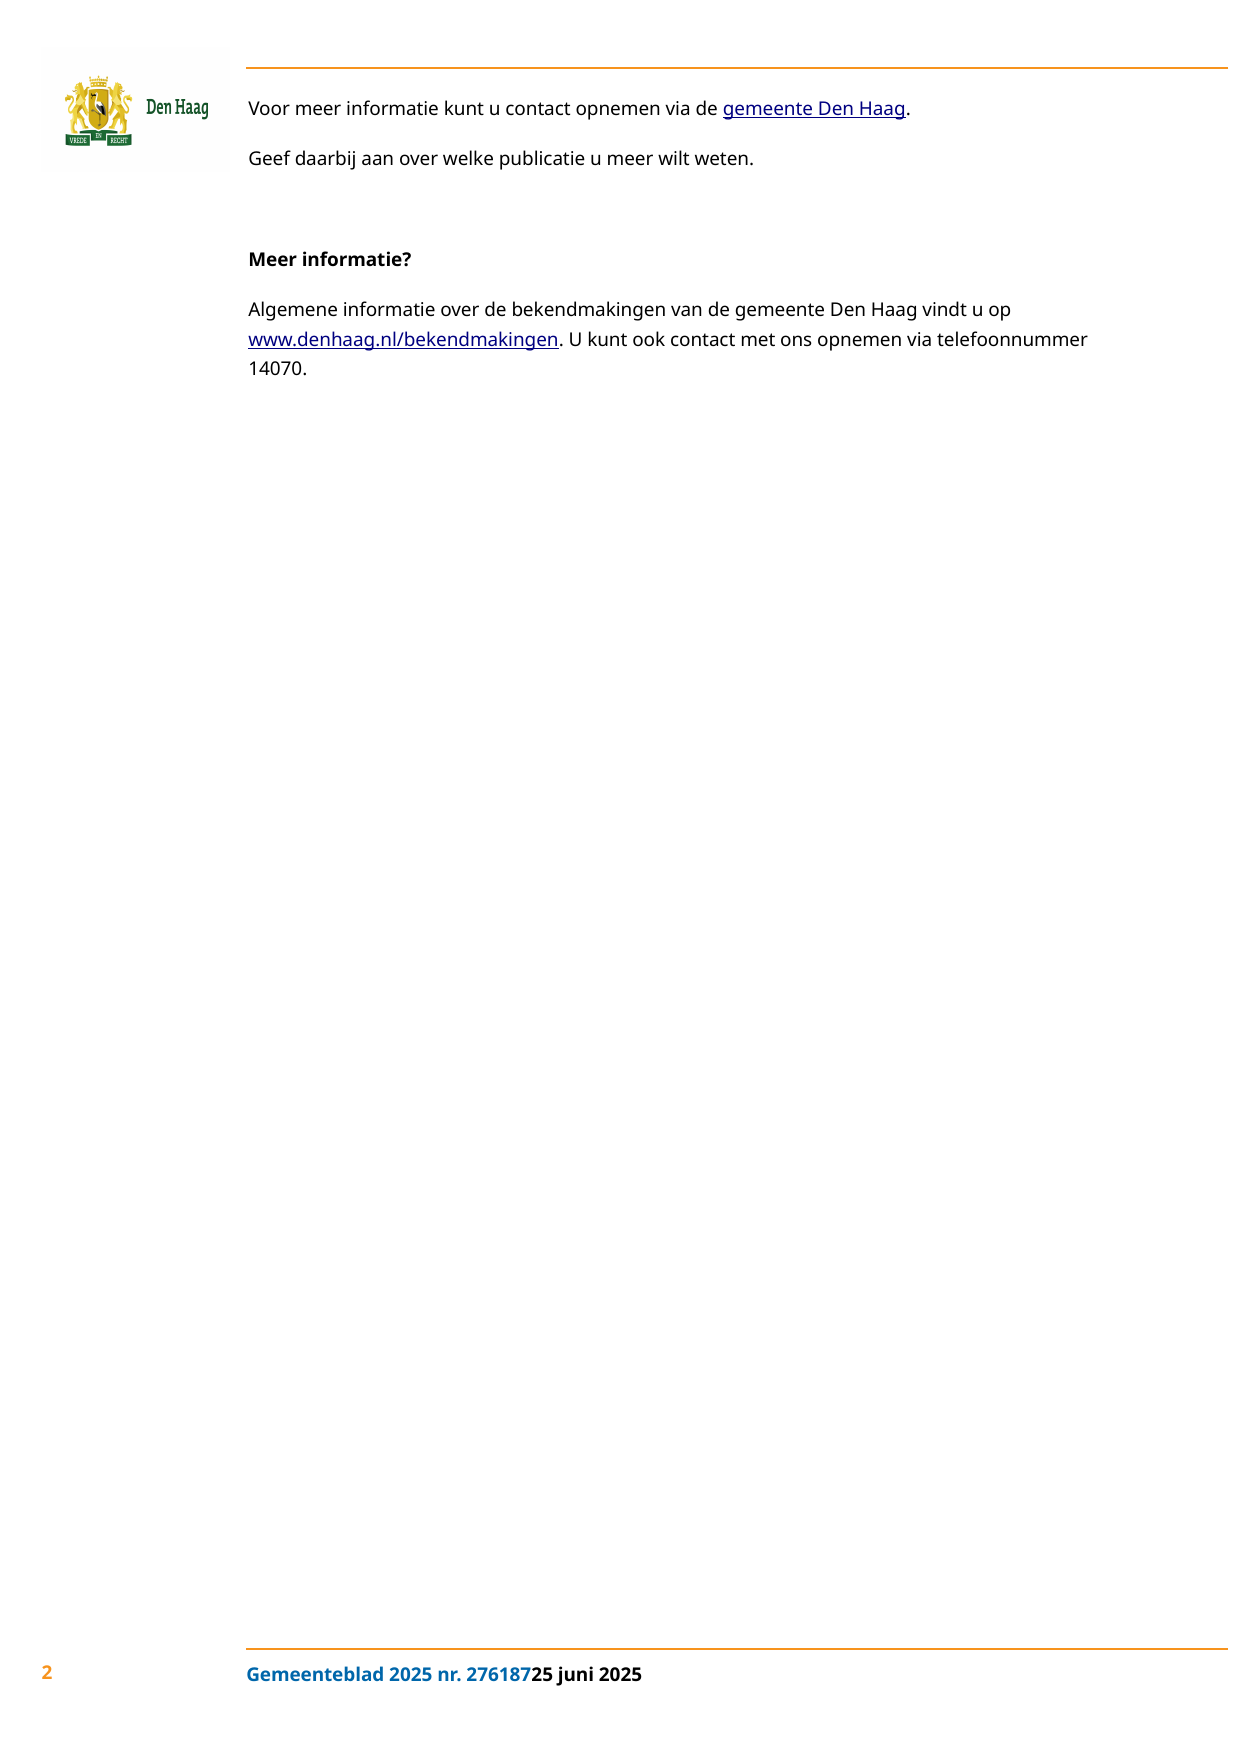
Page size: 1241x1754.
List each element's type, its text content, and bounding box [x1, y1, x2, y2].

text Voor meer informatie kunt u contact opnemen via de gemeente Den Haag. [248, 95, 1152, 121]
text Meer informatie? [248, 246, 1152, 272]
picture [41, 47, 231, 172]
text Algemene informatie over de bekendmakingen van de gemeente Den Haag vindt u op www.denhaag.nl/bekendmakingen. U kunt ook contact met ons opnemen via telefoonnummer 14070. [248, 296, 1152, 381]
text Geef daarbij aan over welke publicatie u meer wilt weten. [248, 145, 1152, 171]
